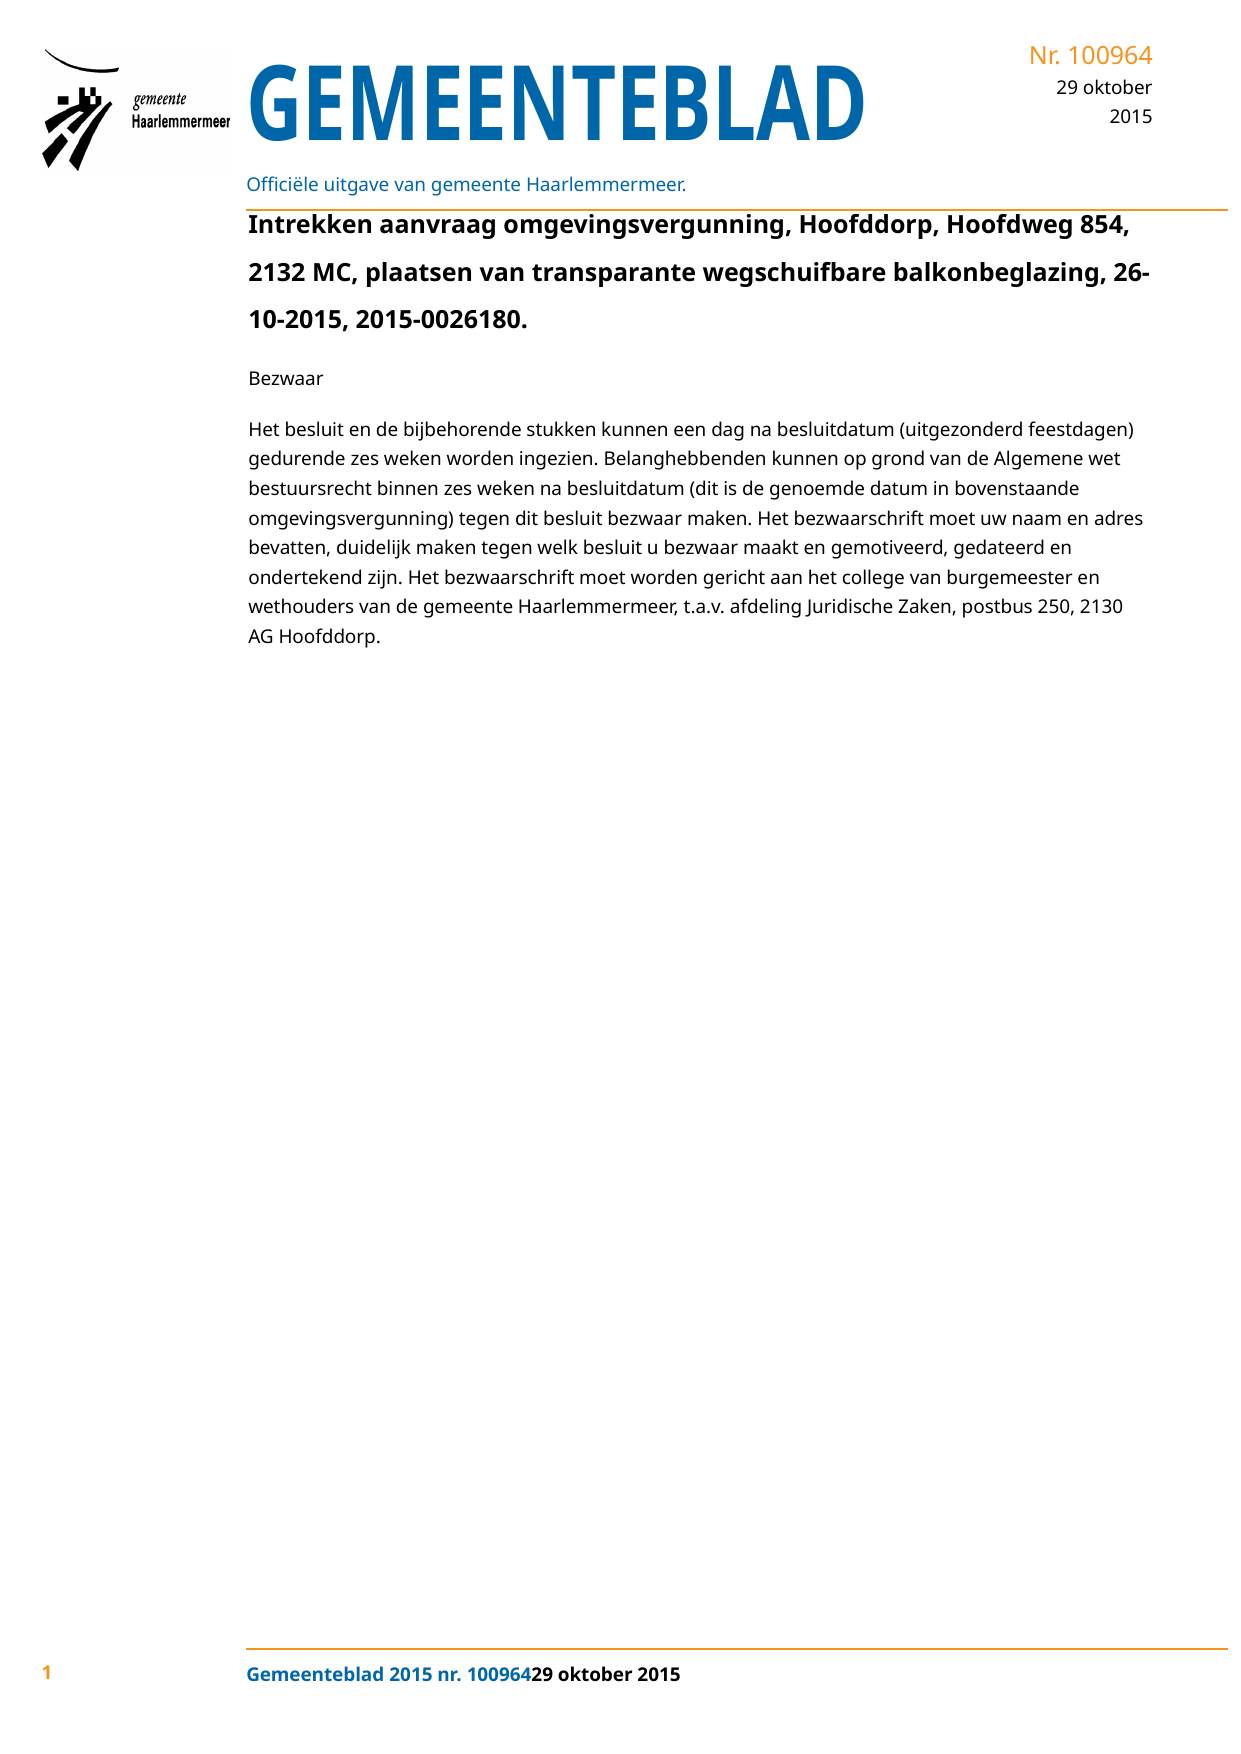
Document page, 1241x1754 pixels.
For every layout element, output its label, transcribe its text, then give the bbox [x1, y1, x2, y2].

text Het besluit en de bijbehorende stukken kunnen een dag na besluitdatum (uitgezonderd feestdagen) gedurende zes weken worden ingezien. Belanghebbenden kunnen op grond van de Algemene wet bestuursrecht binnen zes weken na besluitdatum (dit is de genoemde datum in bovenstaande omgevingsvergunning) tegen dit besluit bezwaar maken. Het bezwaarschrift moet uw naam en adres bevatten, duidelijk maken tegen welk besluit u bezwaar maakt en gemotiveerd, gedateerd en ondertekend zijn. Het bezwaarschrift moet worden gericht aan het college van burgemeester en wethouders van de gemeente Haarlemmermeer, t.a.v. afdeling Juridische Zaken, postbus 250, 2130 AG Hoofddorp. [248, 416, 1152, 649]
text Bezwaar [248, 366, 1152, 391]
picture [41, 47, 231, 172]
text Intrekken aanvraag omgevingsvergunning, Hoofddorp, Hoofdweg 854, 2132 MC, plaatsen van transparante wegschuifbare balkonbeglazing, 26-10-2015, 2015-0026180. [248, 211, 1152, 336]
